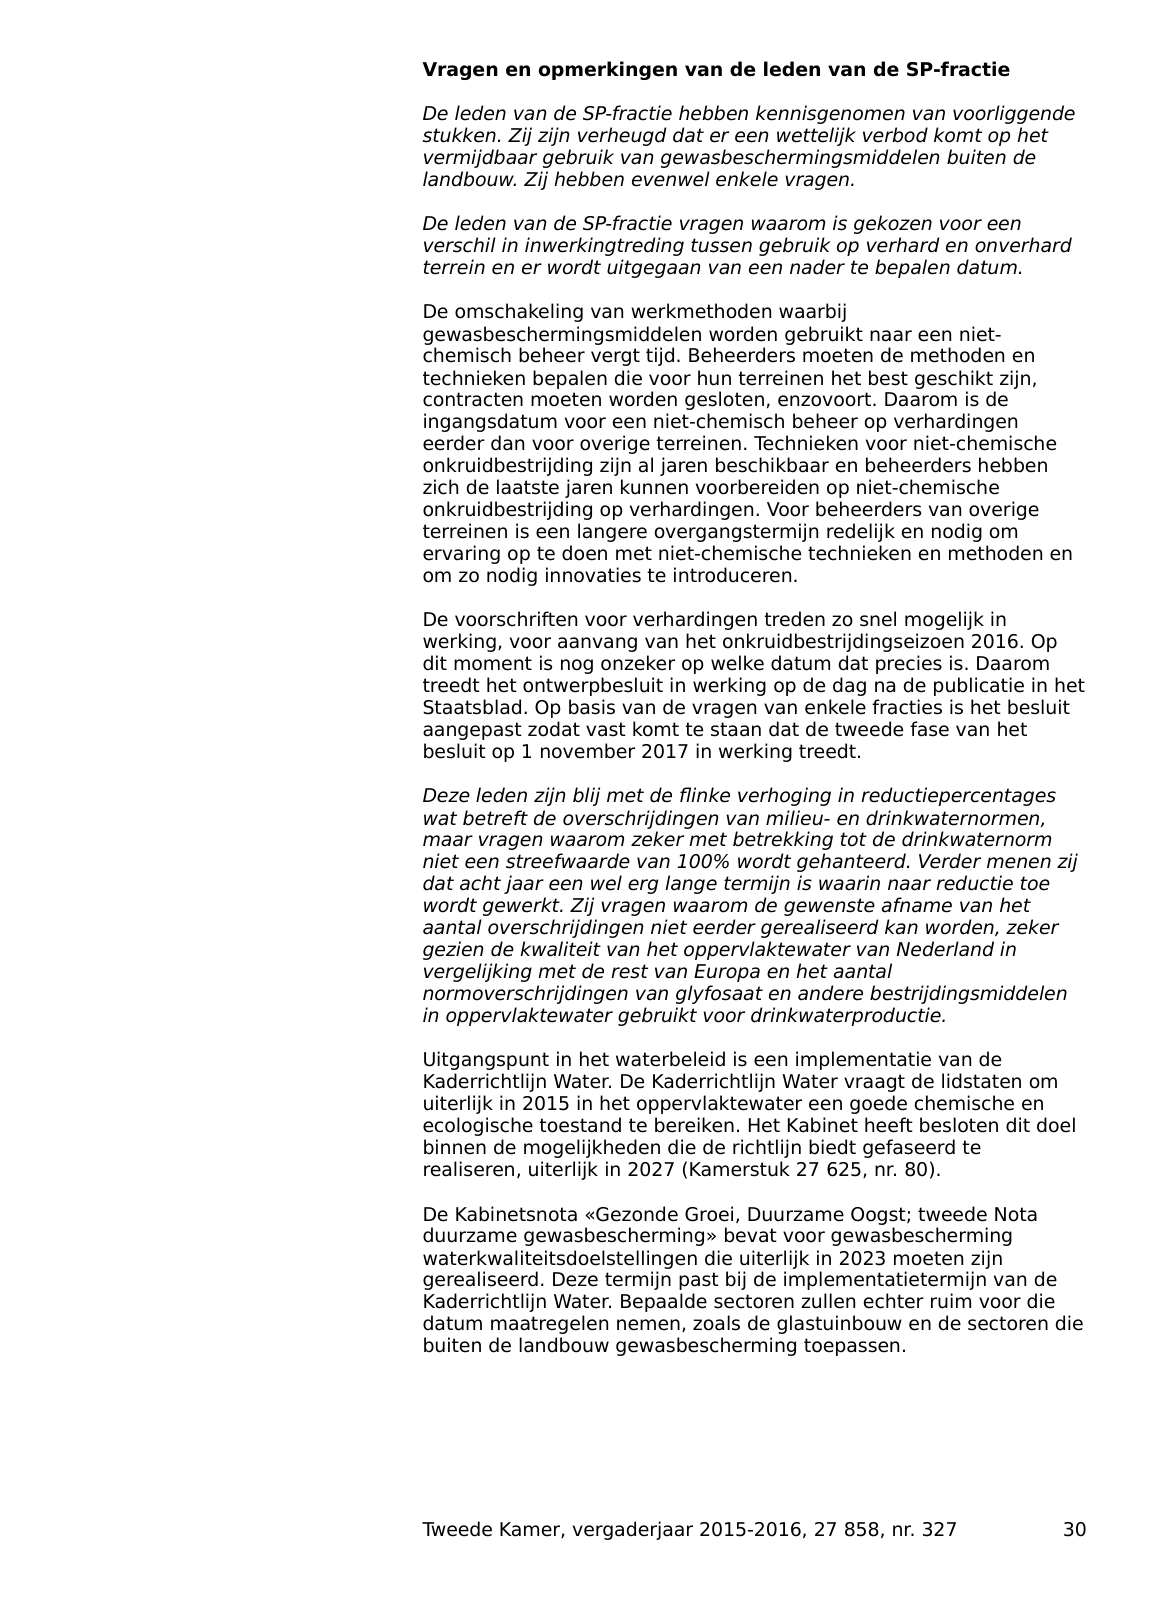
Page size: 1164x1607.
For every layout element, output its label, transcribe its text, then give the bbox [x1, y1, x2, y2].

subtitle Vragen en opmerkingen van de leden van de SP-fractie [422, 59, 1087, 81]
text De leden van de SP-fractie hebben kennisgenomen van voorliggende stukken. Zij zijn verheugd dat er een wettelijk verbod komt op het vermijdbaar gebruik van gewasbeschermingsmiddelen buiten de landbouw. Zij hebben evenwel enkele vragen. [422, 103, 1087, 191]
text Uitgangspunt in het waterbeleid is een implementatie van de Kaderrichtlijn Water. De Kaderrichtlijn Water vraagt de lidstaten om uiterlijk in 2015 in het oppervlaktewater een goede chemische en ecologische toestand te bereiken. Het Kabinet heeft besloten dit doel binnen de mogelijkheden die de richtlijn biedt gefaseerd te realiseren, uiterlijk in 2027 (Kamerstuk 27 625, nr. 80). [422, 1049, 1087, 1181]
text De omschakeling van werkmethoden waarbij gewasbeschermingsmiddelen worden gebruikt naar een niet-chemisch beheer vergt tijd. Beheerders moeten de methoden en technieken bepalen die voor hun terreinen het best geschikt zijn, contracten moeten worden gesloten, enzovoort. Daarom is de ingangsdatum voor een niet-chemisch beheer op verhardingen eerder dan voor overige terreinen. Technieken voor niet-chemische onkruidbestrijding zijn al jaren beschikbaar en beheerders hebben zich de laatste jaren kunnen voorbereiden op niet-chemische onkruidbestrijding op verhardingen. Voor beheerders van overige terreinen is een langere overgangstermijn redelijk en nodig om ervaring op te doen met niet-chemische technieken en methoden en om zo nodig innovaties te introduceren. [422, 301, 1087, 587]
text De voorschriften voor verhardingen treden zo snel mogelijk in werking, voor aanvang van het onkruidbestrijdingseizoen 2016. Op dit moment is nog onzeker op welke datum dat precies is. Daarom treedt het ontwerpbesluit in werking op de dag na de publicatie in het Staatsblad. Op basis van de vragen van enkele fracties is het besluit aangepast zodat vast komt te staan dat de tweede fase van het besluit op 1 november 2017 in werking treedt. [422, 609, 1087, 763]
text De Kabinetsnota «Gezonde Groei, Duurzame Oogst; tweede Nota duurzame gewasbescherming» bevat voor gewasbescherming waterkwaliteitsdoelstellingen die uiterlijk in 2023 moeten zijn gerealiseerd. Deze termijn past bij de implementatietermijn van de Kaderrichtlijn Water. Bepaalde sectoren zullen echter ruim voor die datum maatregelen nemen, zoals de glastuinbouw en de sectoren die buiten de landbouw gewasbescherming toepassen. [422, 1203, 1087, 1357]
text Deze leden zijn blij met de flinke verhoging in reductiepercentages wat betreft de overschrijdingen van milieu- en drinkwaternormen, maar vragen waarom zeker met betrekking tot de drinkwaternorm niet een streefwaarde van 100% wordt gehanteerd. Verder menen zij dat acht jaar een wel erg lange termijn is waarin naar reductie toe wordt gewerkt. Zij vragen waarom de gewenste afname van het aantal overschrijdingen niet eerder gerealiseerd kan worden, zeker gezien de kwaliteit van het oppervlaktewater van Nederland in vergelijking met de rest van Europa en het aantal normoverschrijdingen van glyfosaat en andere bestrijdingsmiddelen in oppervlaktewater gebruikt voor drinkwaterproductie. [422, 785, 1087, 1027]
text De leden van de SP-fractie vragen waarom is gekozen voor een verschil in inwerkingtreding tussen gebruik op verhard en onverhard terrein en er wordt uitgegaan van een nader te bepalen datum. [422, 213, 1087, 279]
